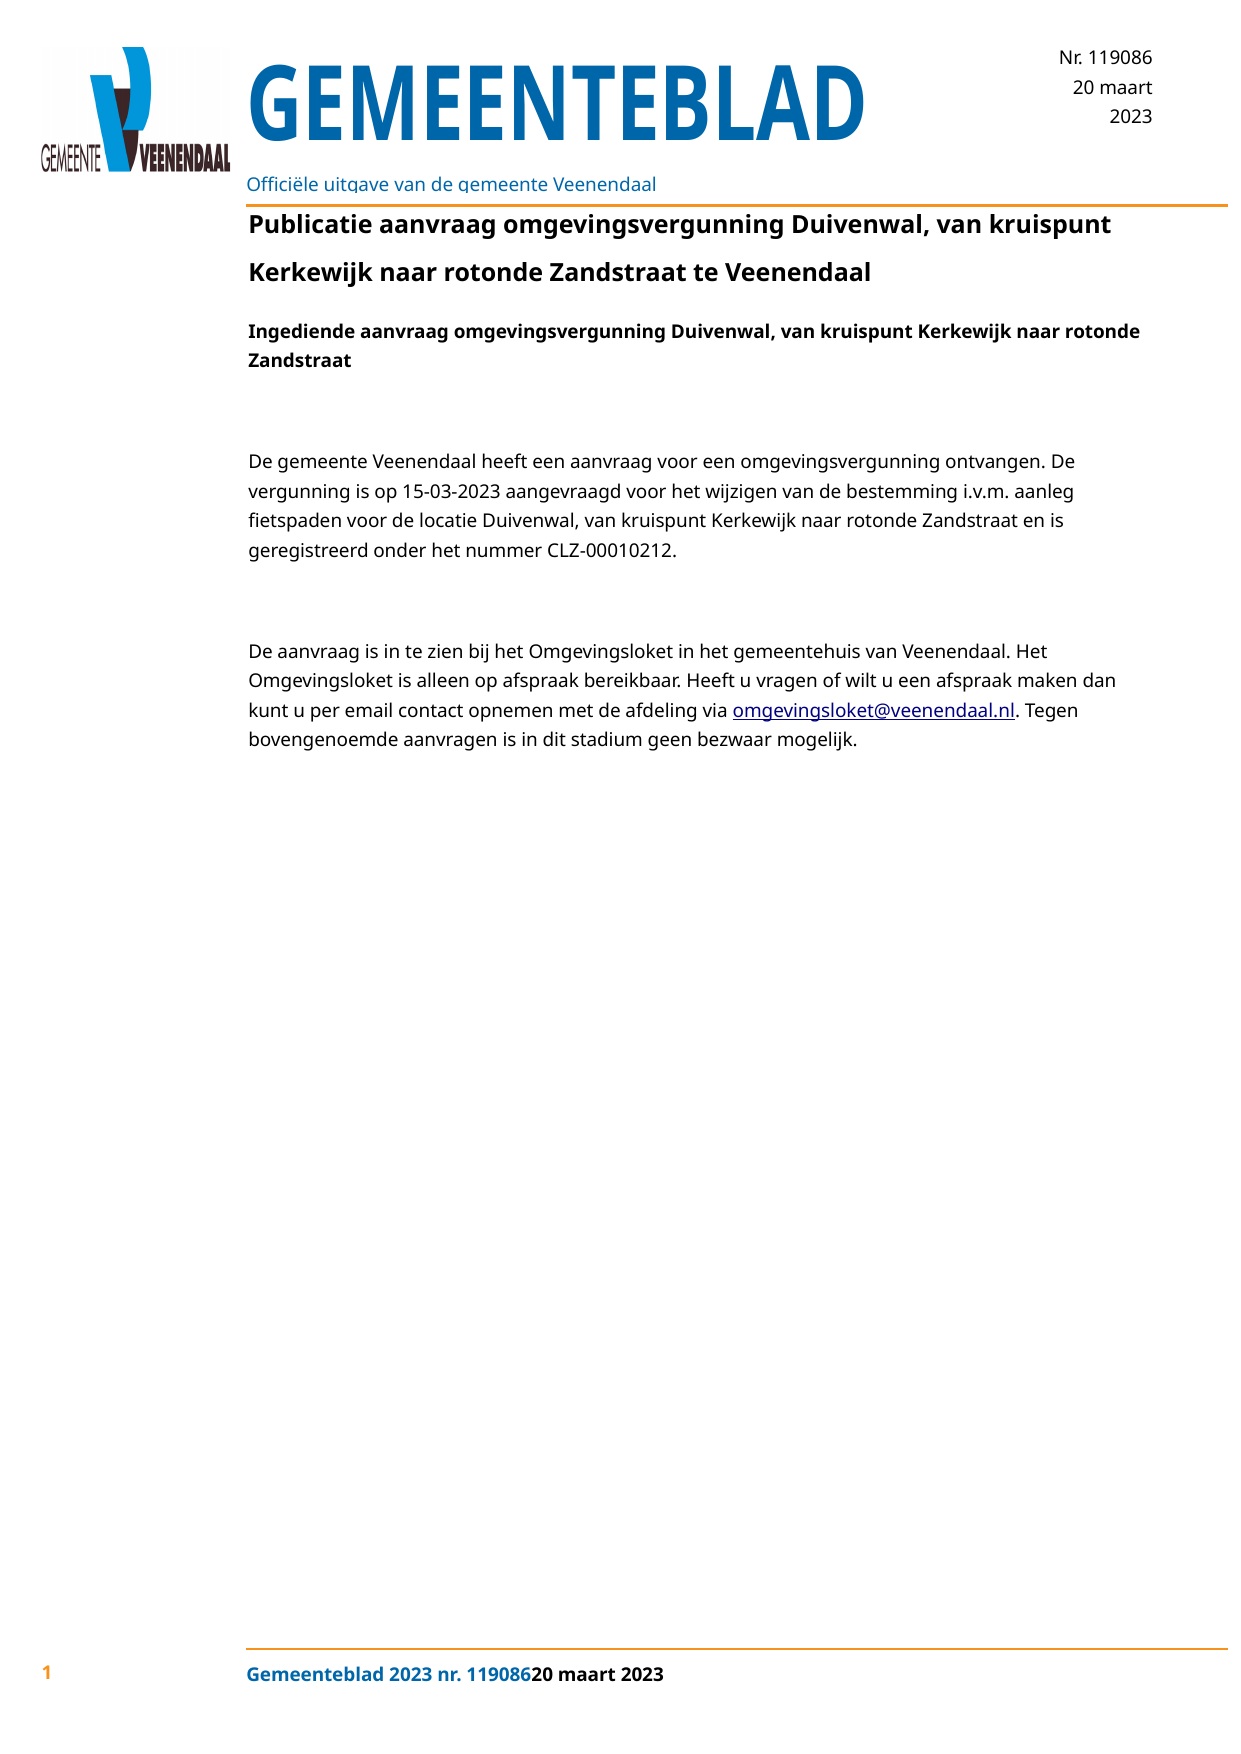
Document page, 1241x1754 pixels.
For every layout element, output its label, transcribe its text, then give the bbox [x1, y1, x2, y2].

picture [41, 47, 130, 172]
text Publicatie aanvraag omgevingsvergunning Duivenwal, van kruispunt Kerkewijk naar rotonde Zandstraat te Veenendaal [248, 207, 1152, 288]
text De aanvraag is in te zien bij het Omgevingsloket in het gemeentehuis van Veenendaal. Het Omgevingsloket is alleen op afspraak bereikbaar. Heeft u vragen of wilt u een afspraak maken dan kunt u per email contact opnemen met de afdeling via omgevingsloket@veenendaal.nl. Tegen bovengenoemde aanvragen is in dit stadium geen bezwaar mogelijk. [248, 638, 1152, 752]
picture [123, 47, 231, 172]
text De gemeente Veenendaal heeft een aanvraag voor een omgevingsvergunning ontvangen. De vergunning is op 15-03-2023 aangevraagd voor het wijzigen van de bestemming i.v.m. aanleg fietspaden voor de locatie Duivenwal, van kruispunt Kerkewijk naar rotonde Zandstraat en is geregistreerd onder het nummer CLZ-00010212. [248, 448, 1152, 563]
text Ingediende aanvraag omgevingsvergunning Duivenwal, van kruispunt Kerkewijk naar rotonde Zandstraat [248, 318, 1152, 373]
